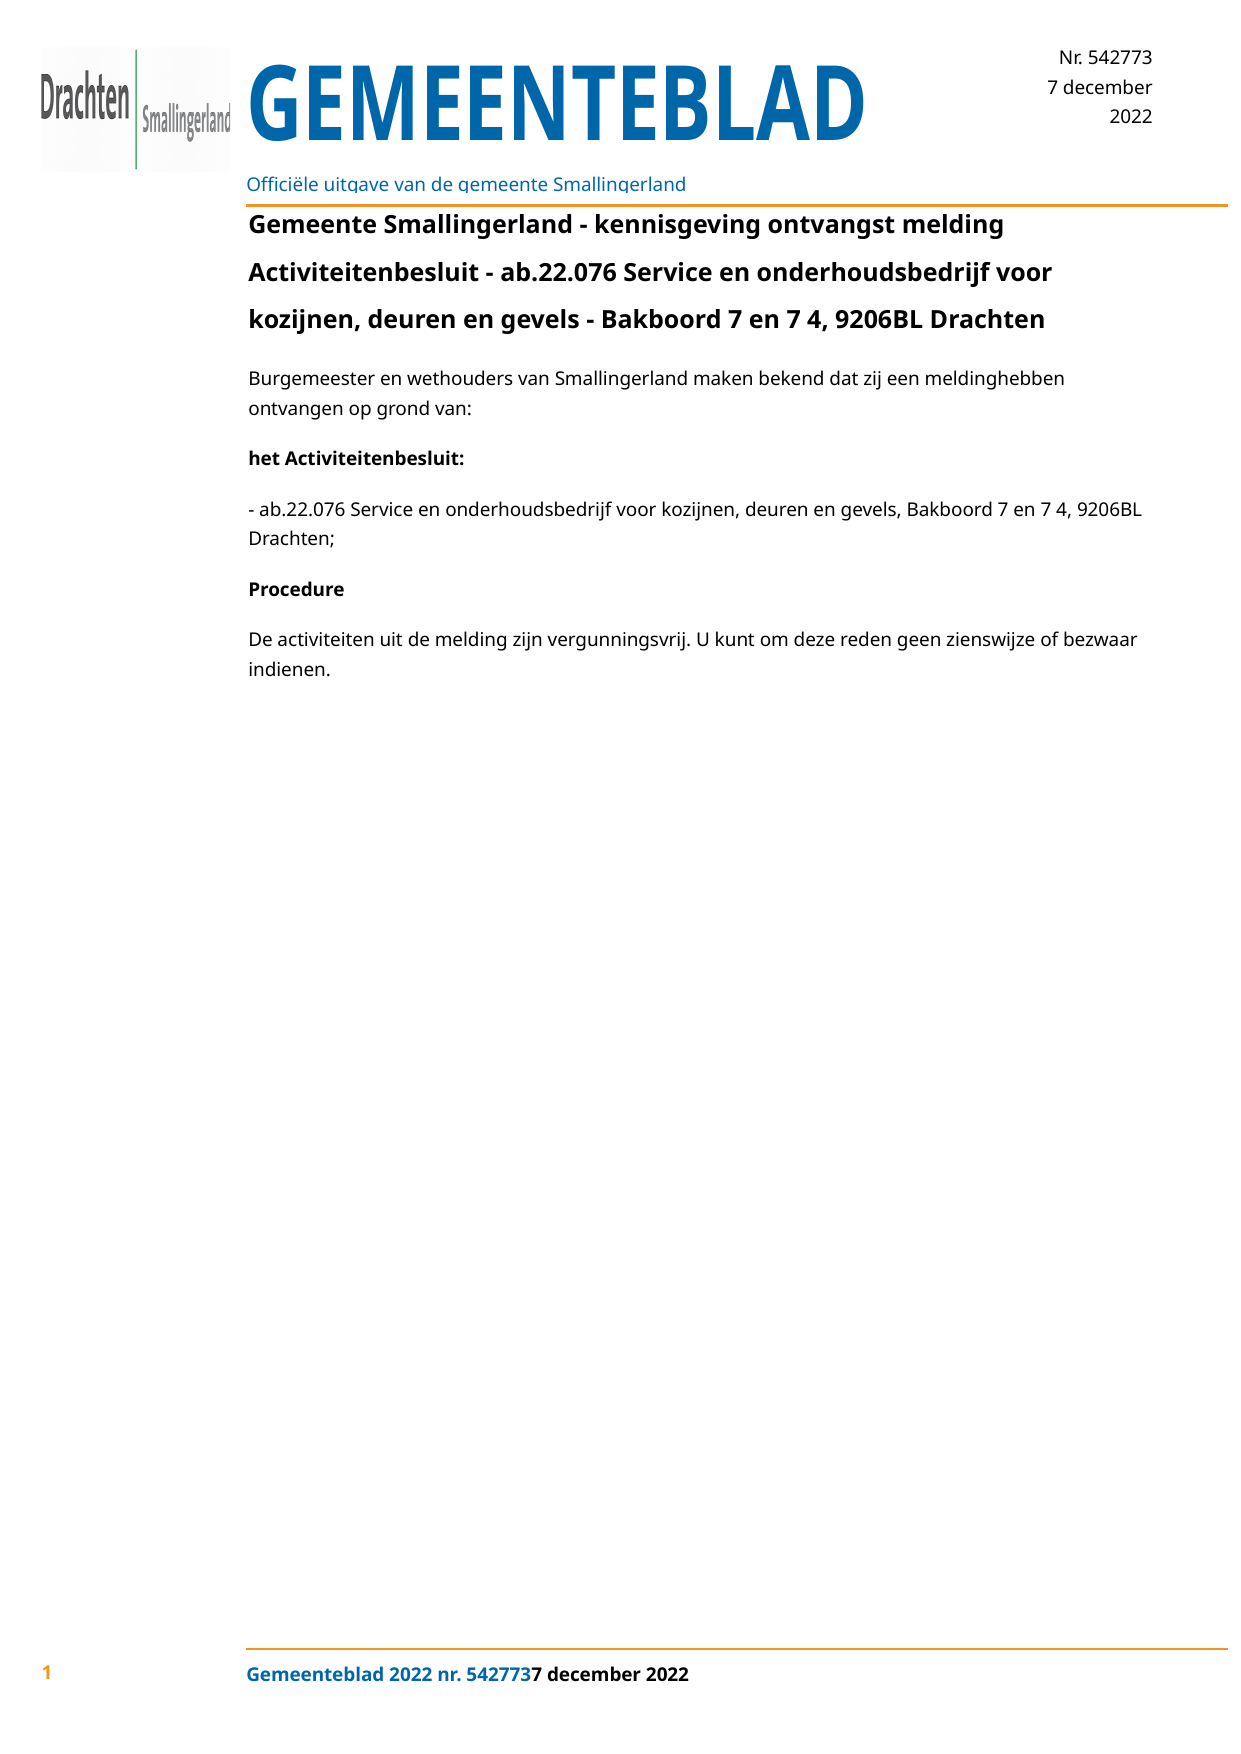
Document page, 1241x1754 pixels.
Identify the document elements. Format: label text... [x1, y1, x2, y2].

text Gemeente Smallingerland - kennisgeving ontvangst melding Activiteitenbesluit - ab.22.076 Service en onderhoudsbedrijf voor kozijnen, deuren en gevels - Bakboord 7 en 7 4, 9206BL Drachten [248, 207, 1152, 336]
text Procedure [248, 576, 1152, 602]
text - ab.22.076 Service en onderhoudsbedrijf voor kozijnen, deuren en gevels, Bakboord 7 en 7 4, 9206BL Drachten; [248, 496, 1152, 551]
picture [41, 47, 231, 172]
text het Activiteitenbesluit: [248, 446, 1152, 471]
text Burgemeester en wethouders van Smallingerland maken bekend dat zij een meldinghebben ontvangen op grond van: [248, 366, 1152, 421]
text De activiteiten uit de melding zijn vergunningsvrij. U kunt om deze reden geen zienswijze of bezwaar indienen. [248, 626, 1152, 682]
